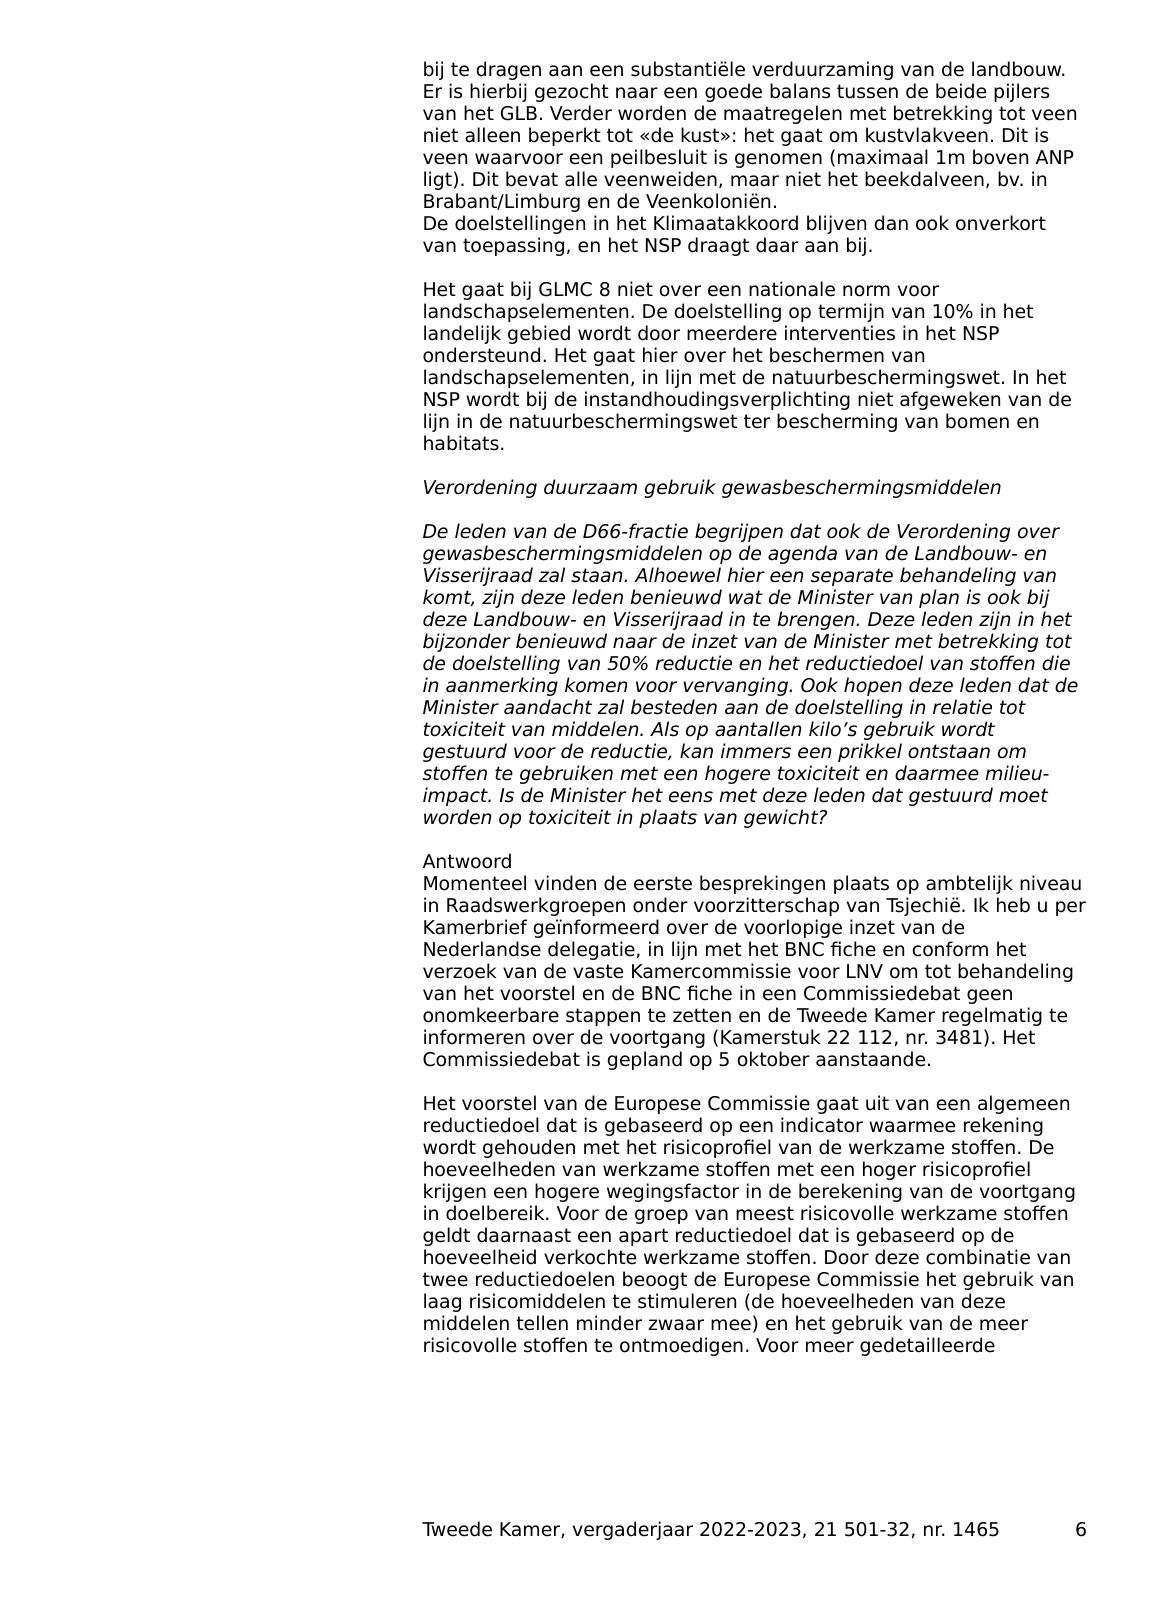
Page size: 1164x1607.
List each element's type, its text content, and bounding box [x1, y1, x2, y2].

subtitle Verordening duurzaam gebruik gewasbeschermingsmiddelen [422, 477, 1087, 499]
text De doelstellingen in het Klimaatakkoord blijven dan ook onverkort van toepassing, en het NSP draagt daar aan bij. [422, 213, 1087, 257]
text De leden van de D66-fractie begrijpen dat ook de Verordening over gewasbeschermingsmiddelen op de agenda van de Landbouw- en Visserijraad zal staan. Alhoewel hier een separate behandeling van komt, zijn deze leden benieuwd wat de Minister van plan is ook bij deze Landbouw- en Visserijraad in te brengen. Deze leden zijn in het bijzonder benieuwd naar de inzet van de Minister met betrekking tot de doelstelling van 50% reductie en het reductiedoel van stoffen die in aanmerking komen voor vervanging. Ook hopen deze leden dat de Minister aandacht zal besteden aan de doelstelling in relatie tot toxiciteit van middelen. Als op aantallen kilo’s gebruik wordt gestuurd voor de reductie, kan immers een prikkel ontstaan om stoffen te gebruiken met een hogere toxiciteit en daarmee milieu-impact. Is de Minister het eens met deze leden dat gestuurd moet worden op toxiciteit in plaats van gewicht? [422, 521, 1087, 829]
text Het gaat bij GLMC 8 niet over een nationale norm voor landschapselementen. De doelstelling op termijn van 10% in het landelijk gebied wordt door meerdere interventies in het NSP ondersteund. Het gaat hier over het beschermen van landschapselementen, in lijn met de natuurbeschermingswet. In het NSP wordt bij de instandhoudingsverplichting niet afgeweken van de lijn in de natuurbeschermingswet ter bescherming van bomen en habitats. [422, 279, 1087, 455]
text Het voorstel van de Europese Commissie gaat uit van een algemeen reductiedoel dat is gebaseerd op een indicator waarmee rekening wordt gehouden met het risicoprofiel van de werkzame stoffen. De hoeveelheden van werkzame stoffen met een hoger risicoprofiel krijgen een hogere wegingsfactor in de berekening van de voortgang in doelbereik. Voor de groep van meest risicovolle werkzame stoffen geldt daarnaast een apart reductiedoel dat is gebaseerd op de hoeveelheid verkochte werkzame stoffen. Door deze combinatie van twee reductiedoelen beoogt de Europese Commissie het gebruik van laag risicomiddelen te stimuleren (de hoeveelheden van deze middelen tellen minder zwaar mee) en het gebruik van de meer risicovolle stoffen te ontmoedigen. Voor meer gedetailleerde [422, 1093, 1087, 1357]
text Antwoord [422, 851, 1087, 873]
text Momenteel vinden de eerste besprekingen plaats op ambtelijk niveau in Raadswerkgroepen onder voorzitterschap van Tsjechië. Ik heb u per Kamerbrief geïnformeerd over de voorlopige inzet van de Nederlandse delegatie, in lijn met het BNC fiche en conform het verzoek van de vaste Kamercommissie voor LNV om tot behandeling van het voorstel en de BNC fiche in een Commissiedebat geen onomkeerbare stappen te zetten en de Tweede Kamer regelmatig te informeren over de voortgang (Kamerstuk 22 112, nr. 3481). Het Commissiedebat is gepland op 5 oktober aanstaande. [422, 873, 1087, 1071]
text bij te dragen aan een substantiële verduurzaming van de landbouw. Er is hierbij gezocht naar een goede balans tussen de beide pijlers van het GLB. Verder worden de maatregelen met betrekking tot veen niet alleen beperkt tot «de kust»: het gaat om kustvlakveen. Dit is veen waarvoor een peilbesluit is genomen (maximaal 1m boven ANP ligt). Dit bevat alle veenweiden, maar niet het beekdalveen, bv. in Brabant/Limburg en de Veenkoloniën. [422, 59, 1087, 213]
